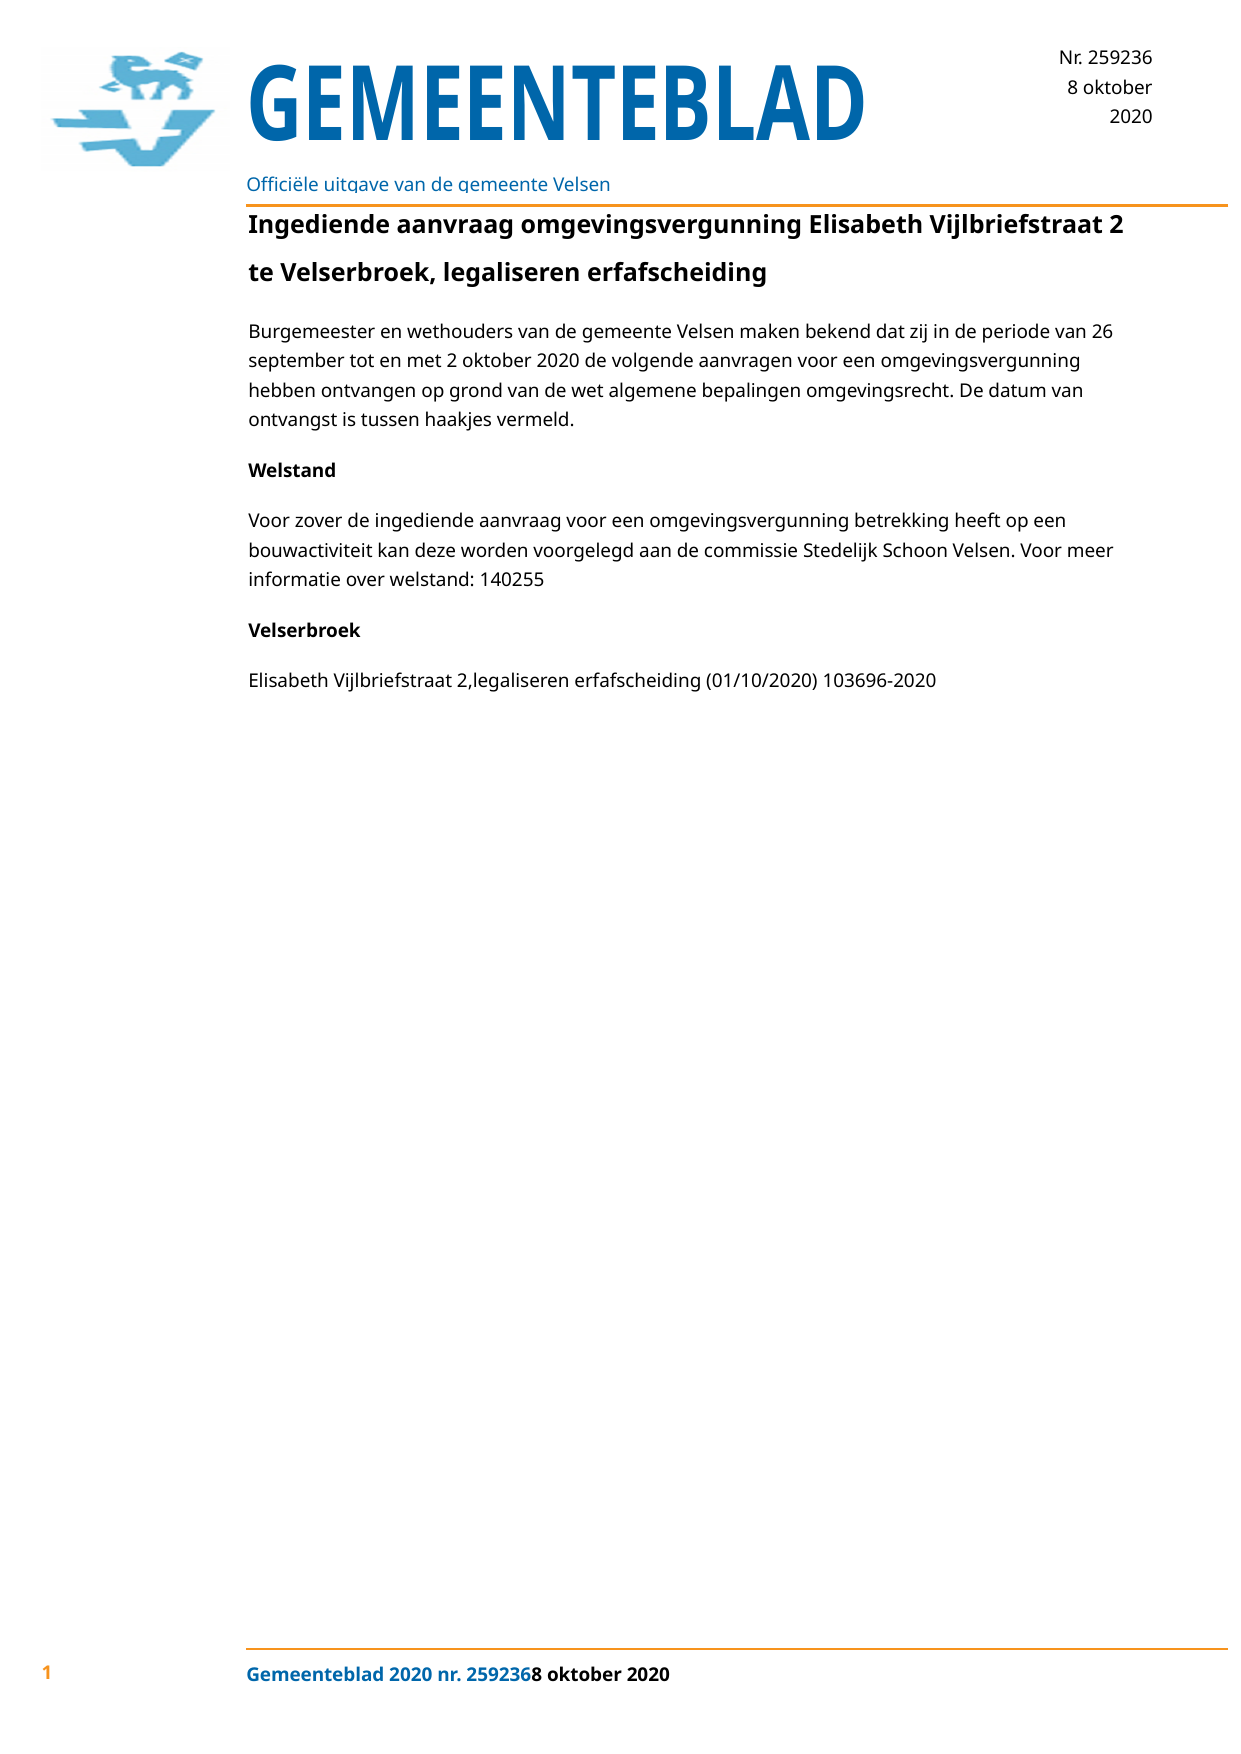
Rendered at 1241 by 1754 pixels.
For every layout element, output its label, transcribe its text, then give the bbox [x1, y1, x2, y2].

text Velserbroek [248, 617, 1152, 643]
text Burgemeester en wethouders van de gemeente Velsen maken bekend dat zij in de periode van 26 september tot en met 2 oktober 2020 de volgende aanvragen voor een omgevingsvergunning hebben ontvangen op grond van de wet algemene bepalingen omgevingsrecht. De datum van ontvangst is tussen haakjes vermeld. [248, 318, 1152, 432]
text Ingediende aanvraag omgevingsvergunning Elisabeth Vijlbriefstraat 2 te Velserbroek, legaliseren erfafscheiding [248, 207, 1152, 288]
text Elisabeth Vijlbriefstraat 2,legaliseren erfafscheiding (01/10/2020) 103696-2020 [248, 667, 1152, 693]
text Voor zover de ingediende aanvraag voor een omgevingsvergunning betrekking heeft op een bouwactiviteit kan deze worden voorgelegd aan de commissie Stedelijk Schoon Velsen. Voor meer informatie over welstand: 140255 [248, 507, 1152, 592]
text Welstand [248, 457, 1152, 483]
picture [41, 47, 231, 172]
